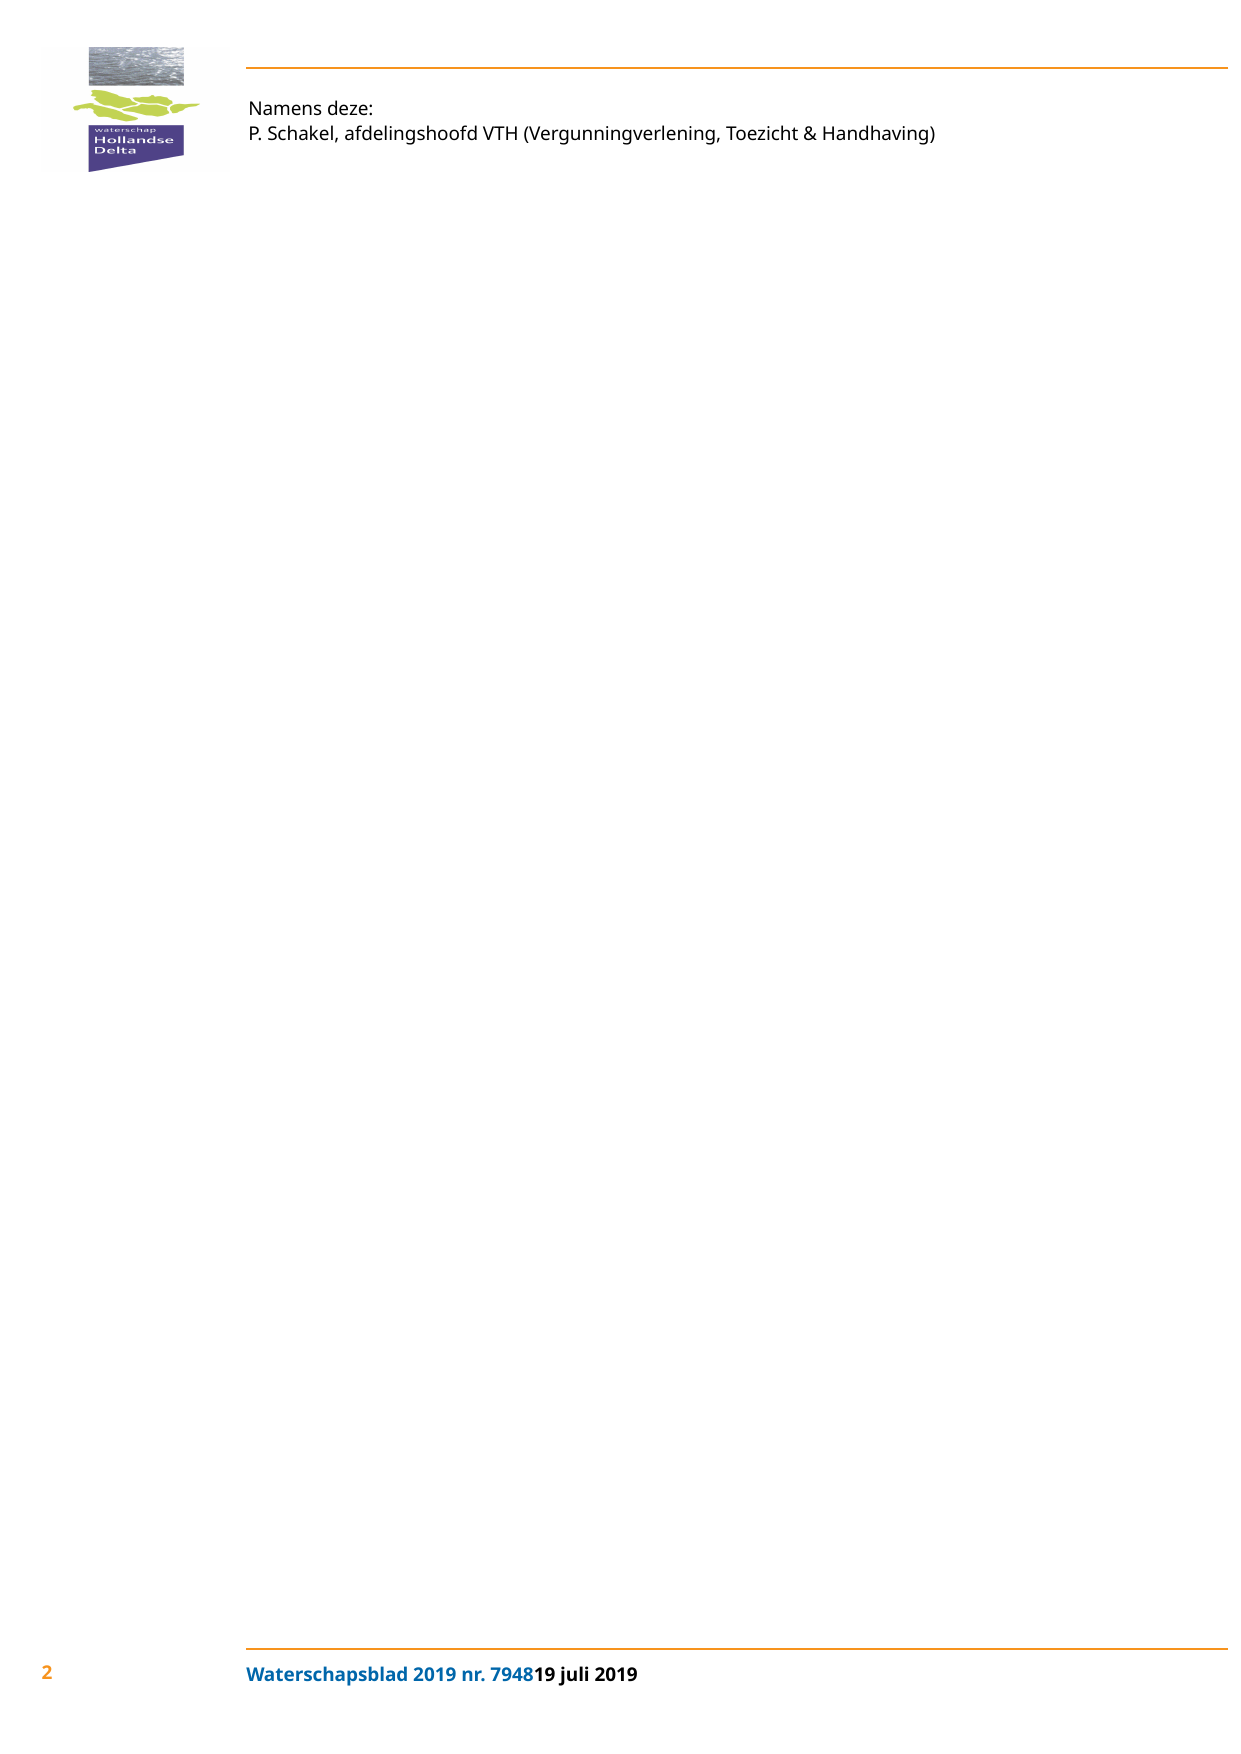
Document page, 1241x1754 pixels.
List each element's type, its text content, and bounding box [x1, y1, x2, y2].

text Namens deze: [248, 95, 1152, 121]
picture [41, 47, 231, 172]
text P. Schakel, afdelingshoofd VTH (Vergunningverlening, Toezicht & Handhaving) [248, 121, 1152, 146]
